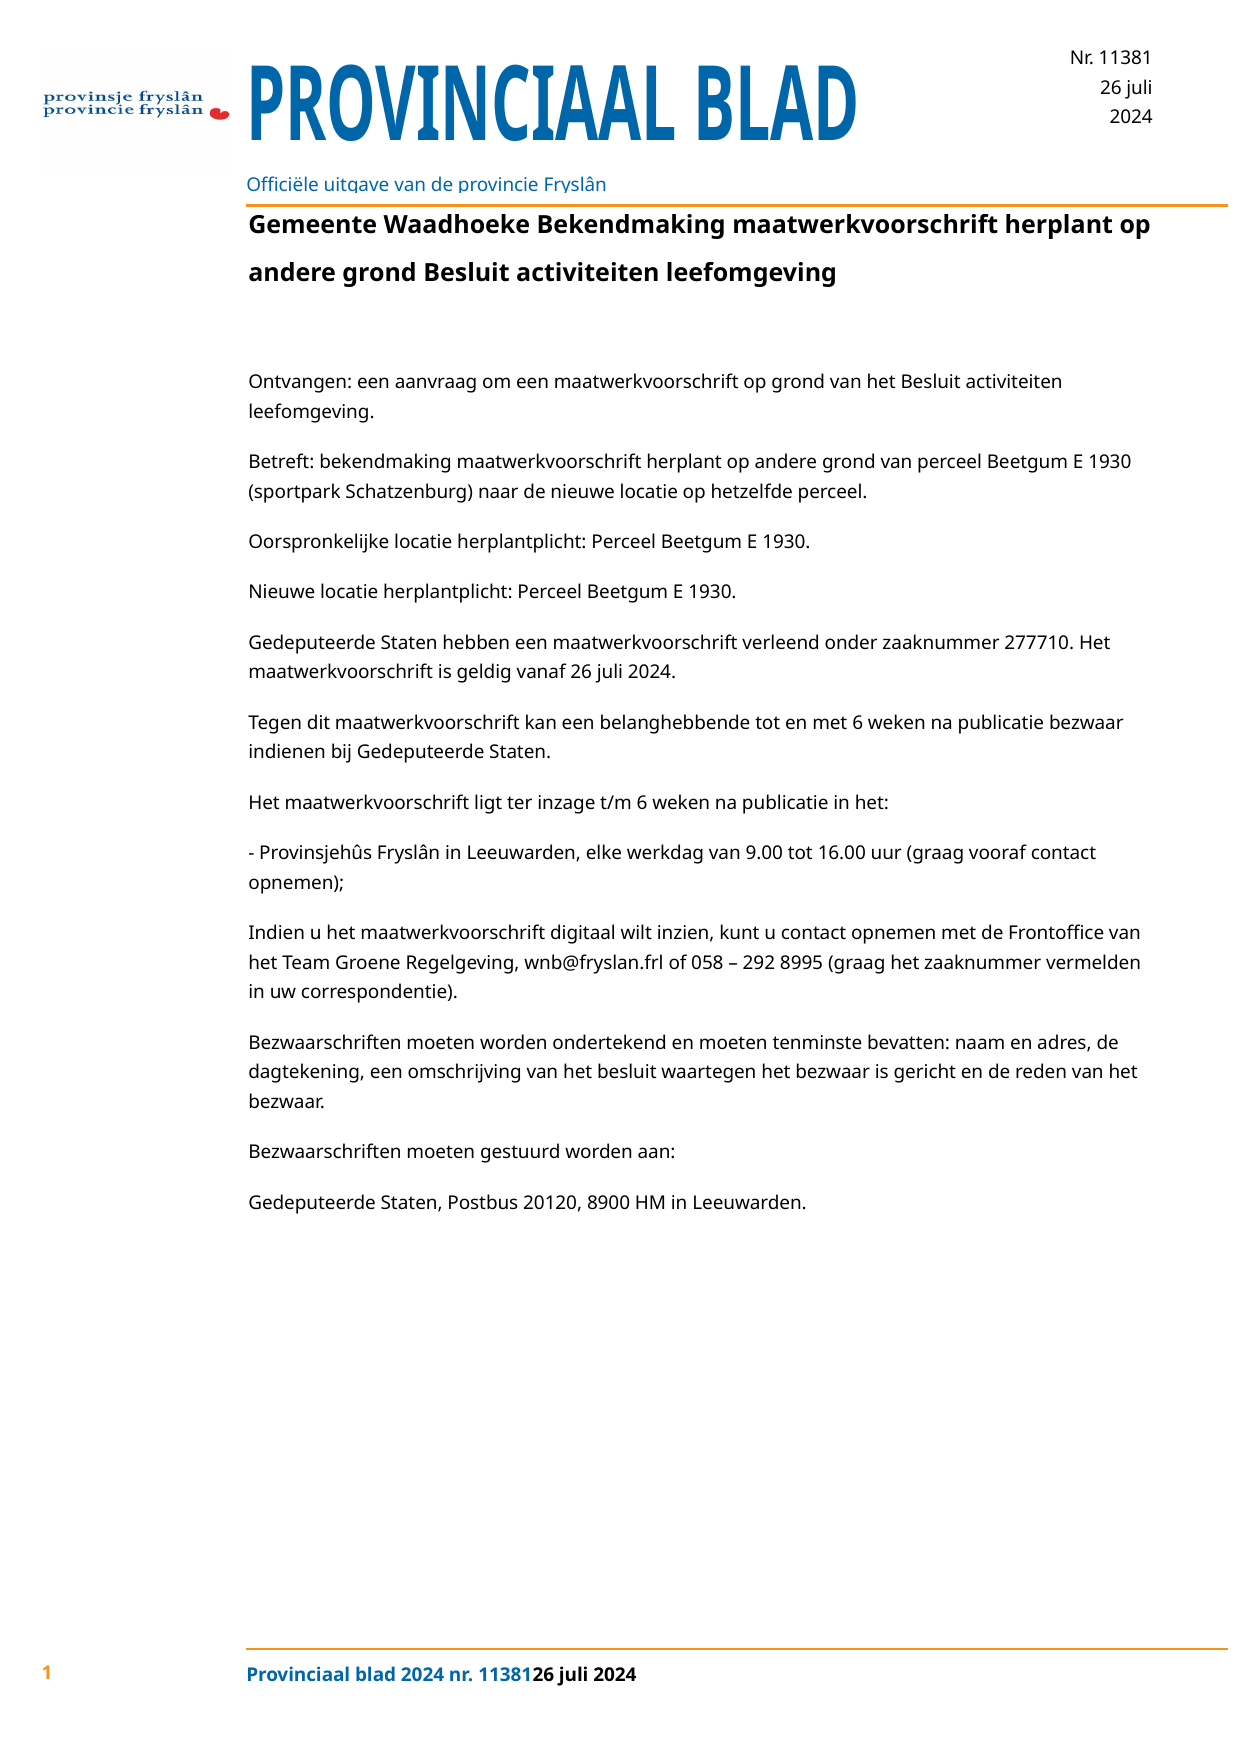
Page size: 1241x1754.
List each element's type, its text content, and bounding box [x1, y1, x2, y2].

text Bezwaarschriften moeten worden ondertekend en moeten tenminste bevatten: naam en adres, de dagtekening, een omschrijving van het besluit waartegen het bezwaar is gericht en de reden van het bezwaar. [248, 1029, 1152, 1114]
text Oorspronkelijke locatie herplantplicht: Perceel Beetgum E 1930. [248, 528, 1152, 554]
text - Provinsjehûs Fryslân in Leeuwarden, elke werkdag van 9.00 tot 16.00 uur (graag vooraf contact opnemen); [248, 839, 1152, 895]
text Betreft: bekendmaking maatwerkvoorschrift herplant op andere grond van perceel Beetgum E 1930 (sportpark Schatzenburg) naar de nieuwe locatie op hetzelfde perceel. [248, 448, 1152, 504]
picture [41, 47, 231, 172]
text Indien u het maatwerkvoorschrift digitaal wilt inzien, kunt u contact opnemen met de Frontoffice van het Team Groene Regelgeving, wnb@fryslan.frl of 058 – 292 8995 (graag het zaaknummer vermelden in uw correspondentie). [248, 919, 1152, 1004]
text Gedeputeerde Staten, Postbus 20120, 8900 HM in Leeuwarden. [248, 1189, 1152, 1215]
text Het maatwerkvoorschrift ligt ter inzage t/m 6 weken na publicatie in het: [248, 789, 1152, 815]
text Gemeente Waadhoeke Bekendmaking maatwerkvoorschrift herplant op andere grond Besluit activiteiten leefomgeving [248, 207, 1152, 288]
text Ontvangen: een aanvraag om een maatwerkvoorschrift op grond van het Besluit activiteiten leefomgeving. [248, 368, 1152, 424]
text Tegen dit maatwerkvoorschrift kan een belanghebbende tot en met 6 weken na publicatie bezwaar indienen bij Gedeputeerde Staten. [248, 709, 1152, 764]
text Bezwaarschriften moeten gestuurd worden aan: [248, 1139, 1152, 1164]
text Gedeputeerde Staten hebben een maatwerkvoorschrift verleend onder zaaknummer 277710. Het maatwerkvoorschrift is geldig vanaf 26 juli 2024. [248, 629, 1152, 684]
text Nieuwe locatie herplantplicht: Perceel Beetgum E 1930. [248, 579, 1152, 604]
